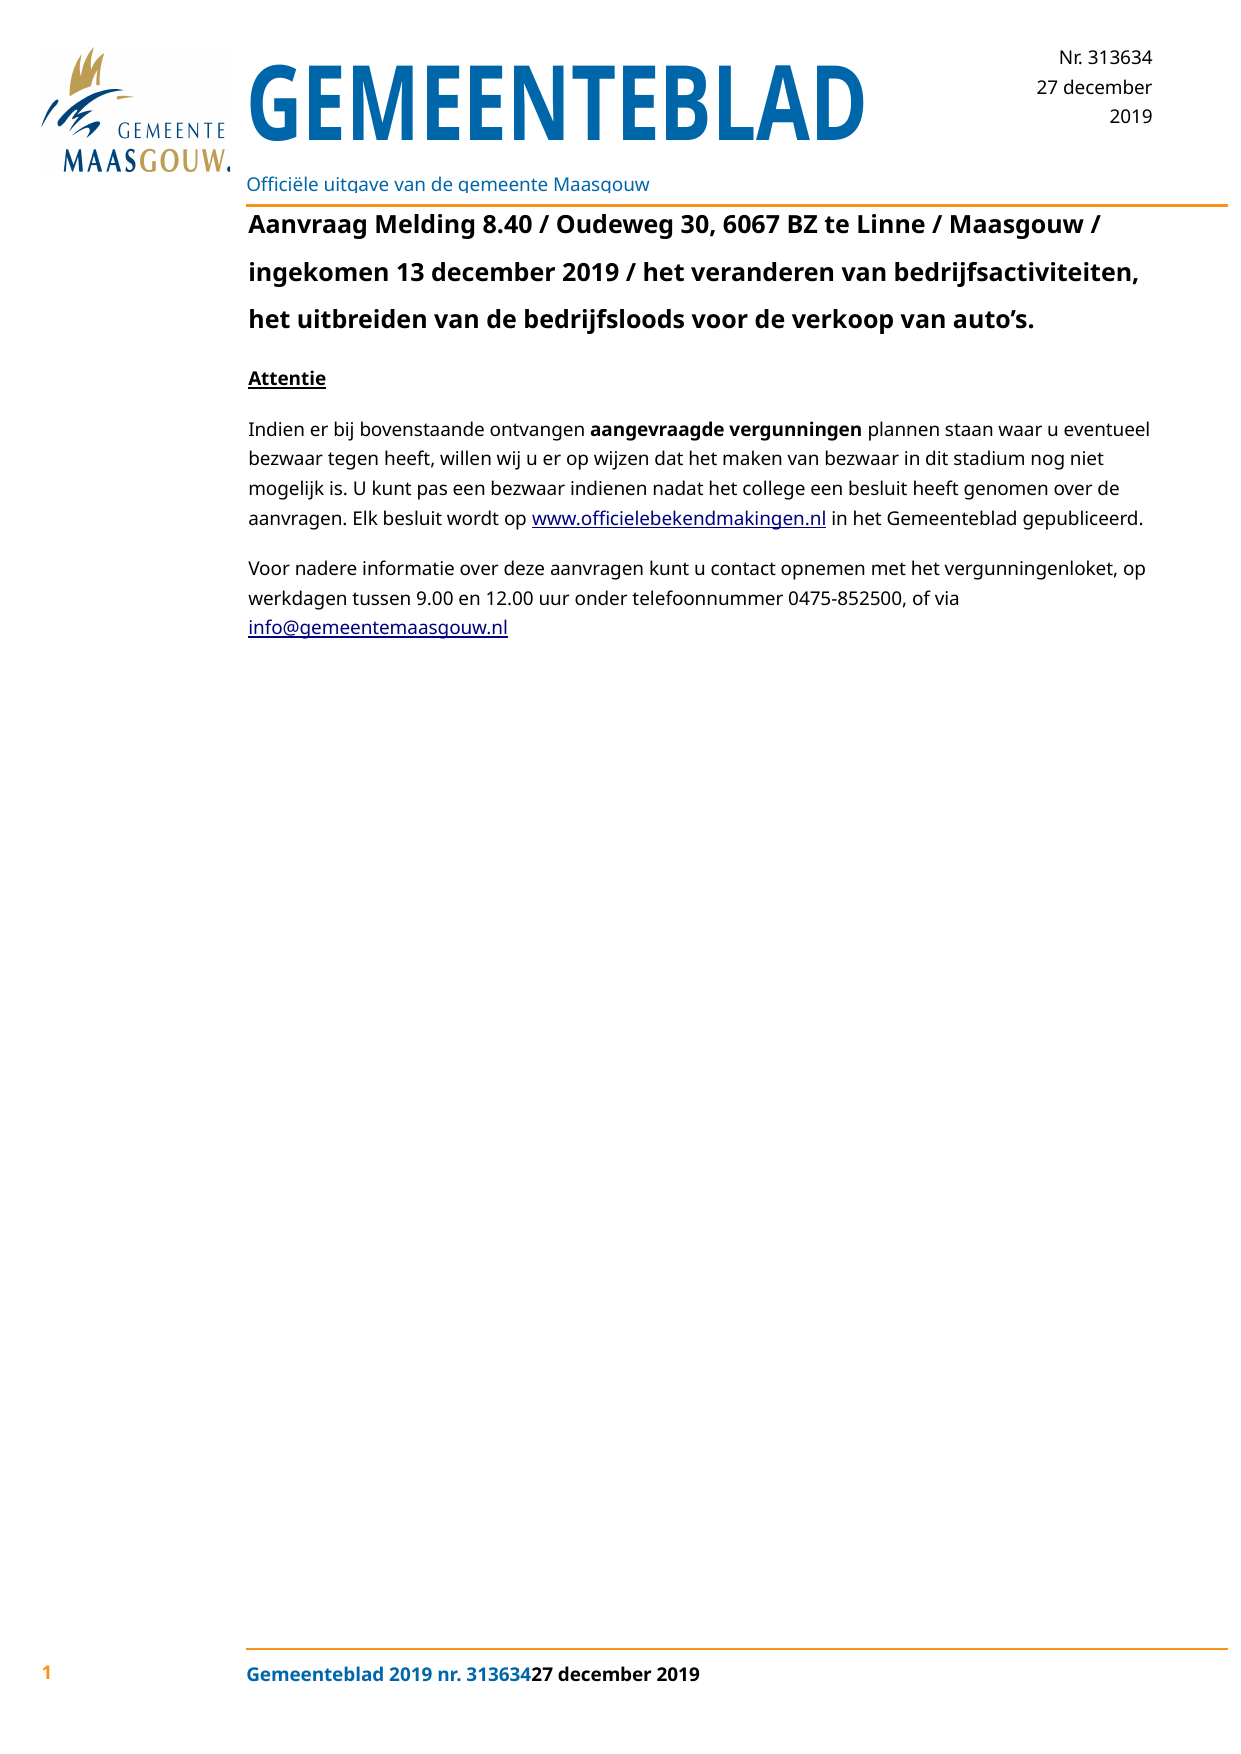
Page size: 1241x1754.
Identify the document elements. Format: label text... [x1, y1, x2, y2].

text Attentie [248, 366, 1152, 391]
text Voor nadere informatie over deze aanvragen kunt u contact opnemen met het vergunningenloket, op werkdagen tussen 9.00 en 12.00 uur onder telefoonnummer 0475-852500, of via info@gemeentemaasgouw.nl [248, 555, 1152, 640]
text Indien er bij bovenstaande ontvangen aangevraagde vergunningen plannen staan waar u eventueel bezwaar tegen heeft, willen wij u er op wijzen dat het maken van bezwaar in dit stadium nog niet mogelijk is. U kunt pas een bezwaar indienen nadat het college een besluit heeft genomen over de aanvragen. Elk besluit wordt op www.officielebekendmakingen.nl in het Gemeenteblad gepubliceerd. [248, 416, 1152, 530]
picture [41, 47, 231, 172]
text Aanvraag Melding 8.40 / Oudeweg 30, 6067 BZ te Linne / Maasgouw / ingekomen 13 december 2019 / het veranderen van bedrijfsactiviteiten, het uitbreiden van de bedrijfsloods voor de verkoop van auto’s. [248, 207, 1152, 336]
